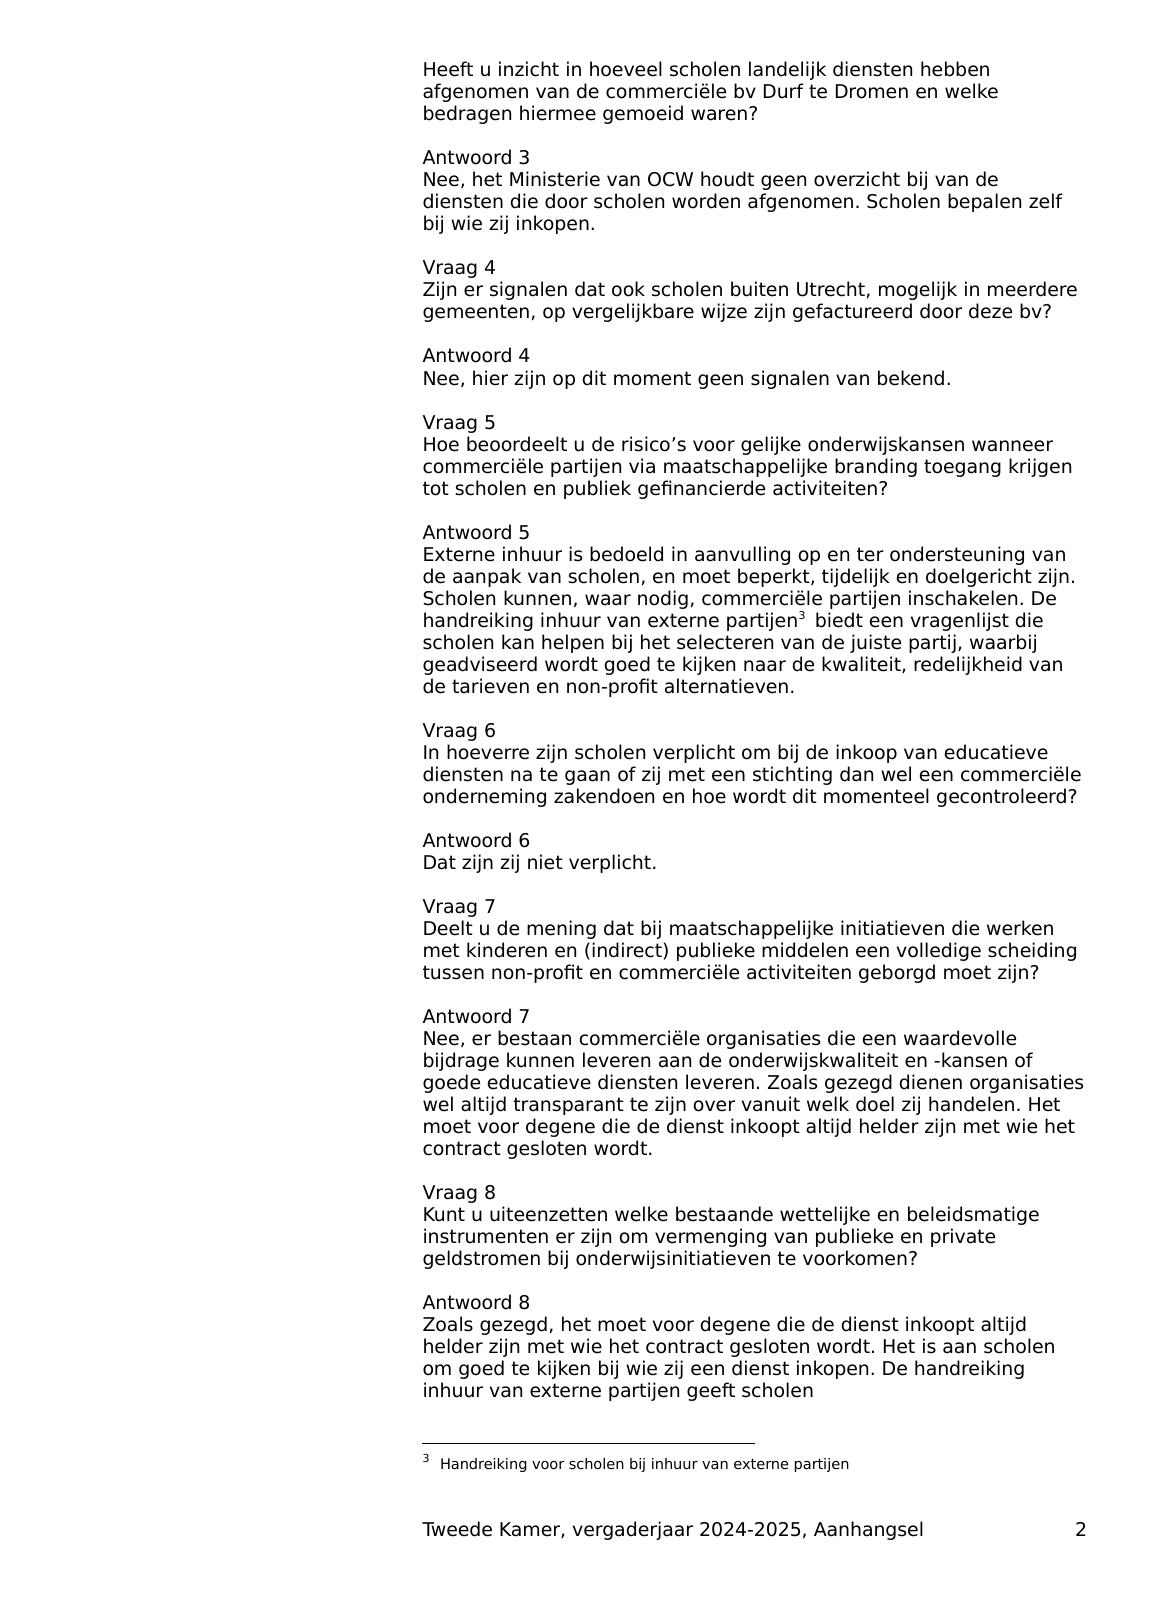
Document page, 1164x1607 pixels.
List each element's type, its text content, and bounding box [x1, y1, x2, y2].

text Vraag 8 [422, 1182, 1087, 1204]
text Zoals gezegd, het moet voor degene die de dienst inkoopt altijd helder zijn met wie het contract gesloten wordt. Het is aan scholen om goed te kijken bij wie zij een dienst inkopen. De handreiking inhuur van externe partijen geeft scholen [422, 1314, 1087, 1402]
text Vraag 5 [422, 412, 1087, 433]
text Nee, het Ministerie van OCW houdt geen overzicht bij van de diensten die door scholen worden afgenomen. Scholen bepalen zelf bij wie zij inkopen. [422, 169, 1087, 235]
text Vraag 6 [422, 720, 1087, 742]
text Antwoord 3 [422, 147, 1087, 169]
text Antwoord 4 [422, 345, 1087, 367]
text Zijn er signalen dat ook scholen buiten Utrecht, mogelijk in meerdere gemeenten, op vergelijkbare wijze zijn gefactureerd door deze bv? [422, 279, 1087, 323]
text Deelt u de mening dat bij maatschappelijke initiatieven die werken met kinderen en (indirect) publieke middelen een volledige scheiding tussen non-profit en commerciële activiteiten geborgd moet zijn? [422, 918, 1087, 984]
text Nee, er bestaan commerciële organisaties die een waardevolle bijdrage kunnen leveren aan de onderwijskwaliteit en -kansen of goede educatieve diensten leveren. Zoals gezegd dienen organisaties wel altijd transparant te zijn over vanuit welk doel zij handelen. Het moet voor degene die de dienst inkoopt altijd helder zijn met wie het contract gesloten wordt. [422, 1028, 1087, 1160]
text Hoe beoordeelt u de risico’s voor gelijke onderwijskansen wanneer commerciële partijen via maatschappelijke branding toegang krijgen tot scholen en publiek gefinancierde activiteiten? [422, 433, 1087, 499]
text Vraag 7 [422, 896, 1087, 918]
text Vraag 4 [422, 257, 1087, 279]
text Externe inhuur is bedoeld in aanvulling op en ter ondersteuning van de aanpak van scholen, en moet beperkt, tijdelijk en doelgericht zijn. Scholen kunnen, waar nodig, commerciële partijen inschakelen. De handreiking inhuur van externe partijen biedt een vragenlijst die scholen kan helpen bij het selecteren van de juiste partij, waarbij geadviseerd wordt goed te kijken naar de kwaliteit, redelijkheid van de tarieven en non-profit alternatieven. [422, 544, 1087, 697]
text Kunt u uiteenzetten welke bestaande wettelijke en beleidsmatige instrumenten er zijn om vermenging van publieke en private geldstromen bij onderwijsinitiatieven te voorkomen? [422, 1204, 1087, 1270]
text Antwoord 5 [422, 522, 1087, 544]
text Handreiking voor scholen bij inhuur van externe partijen [422, 1452, 1087, 1474]
text Antwoord 8 [422, 1292, 1087, 1314]
text Dat zijn zij niet verplicht. [422, 852, 1087, 874]
text In hoeverre zijn scholen verplicht om bij de inkoop van educatieve diensten na te gaan of zij met een stichting dan wel een commerciële onderneming zakendoen en hoe wordt dit momenteel gecontroleerd? [422, 742, 1087, 808]
text Antwoord 7 [422, 1006, 1087, 1028]
text Antwoord 6 [422, 830, 1087, 852]
text Heeft u inzicht in hoeveel scholen landelijk diensten hebben afgenomen van de commerciële bv Durf te Dromen en welke bedragen hiermee gemoeid waren? [422, 59, 1087, 125]
text Nee, hier zijn op dit moment geen signalen van bekend. [422, 367, 1087, 389]
